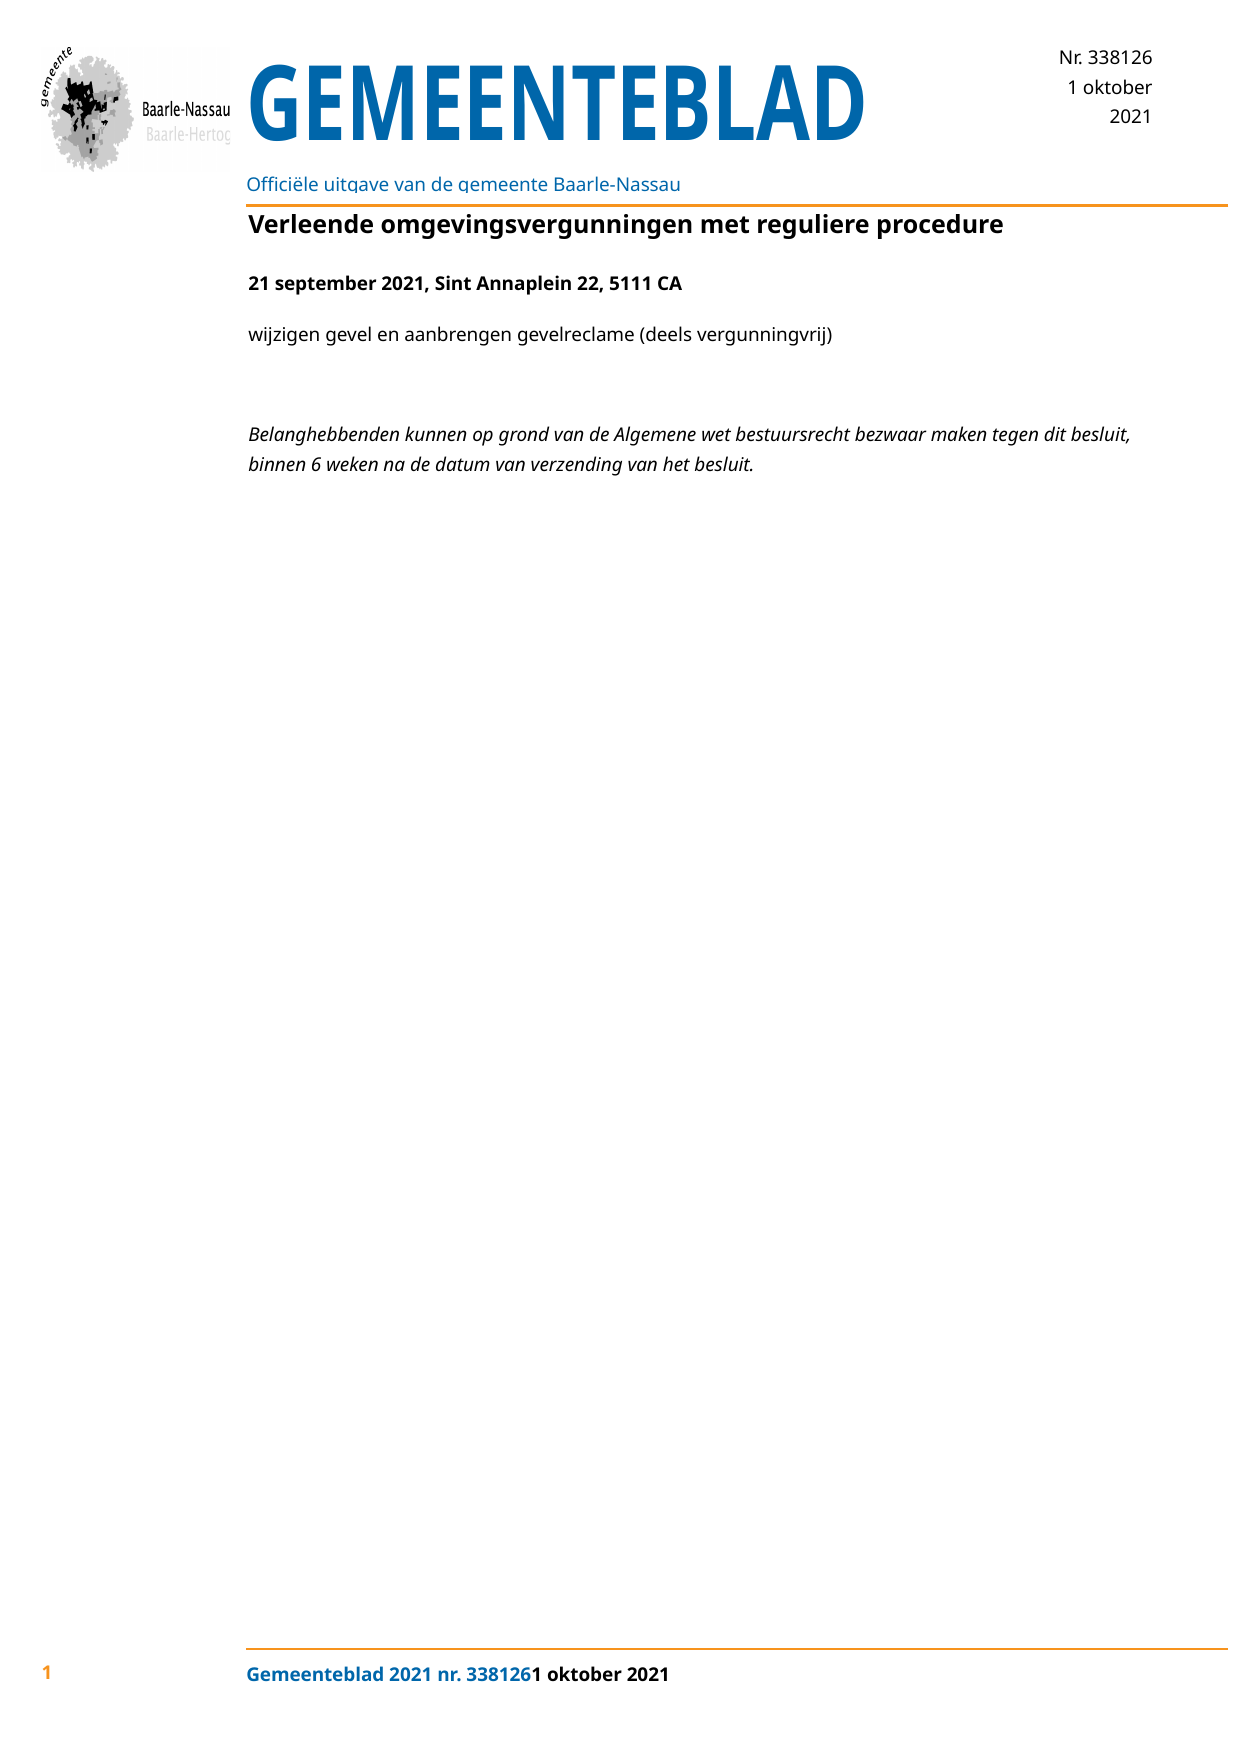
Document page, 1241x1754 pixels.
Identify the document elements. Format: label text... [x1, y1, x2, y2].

text wijzigen gevel en aanbrengen gevelreclame (deels vergunningvrij) [248, 321, 1152, 346]
text Verleende omgevingsvergunningen met reguliere procedure [248, 207, 1152, 241]
picture [41, 47, 231, 172]
text 21 september 2021, Sint Annaplein 22, 5111 CA [248, 270, 1152, 296]
text Belanghebbenden kunnen op grond van de Algemene wet bestuursrecht bezwaar maken tegen dit besluit, binnen 6 weken na de datum van verzending van het besluit. [248, 422, 1152, 477]
